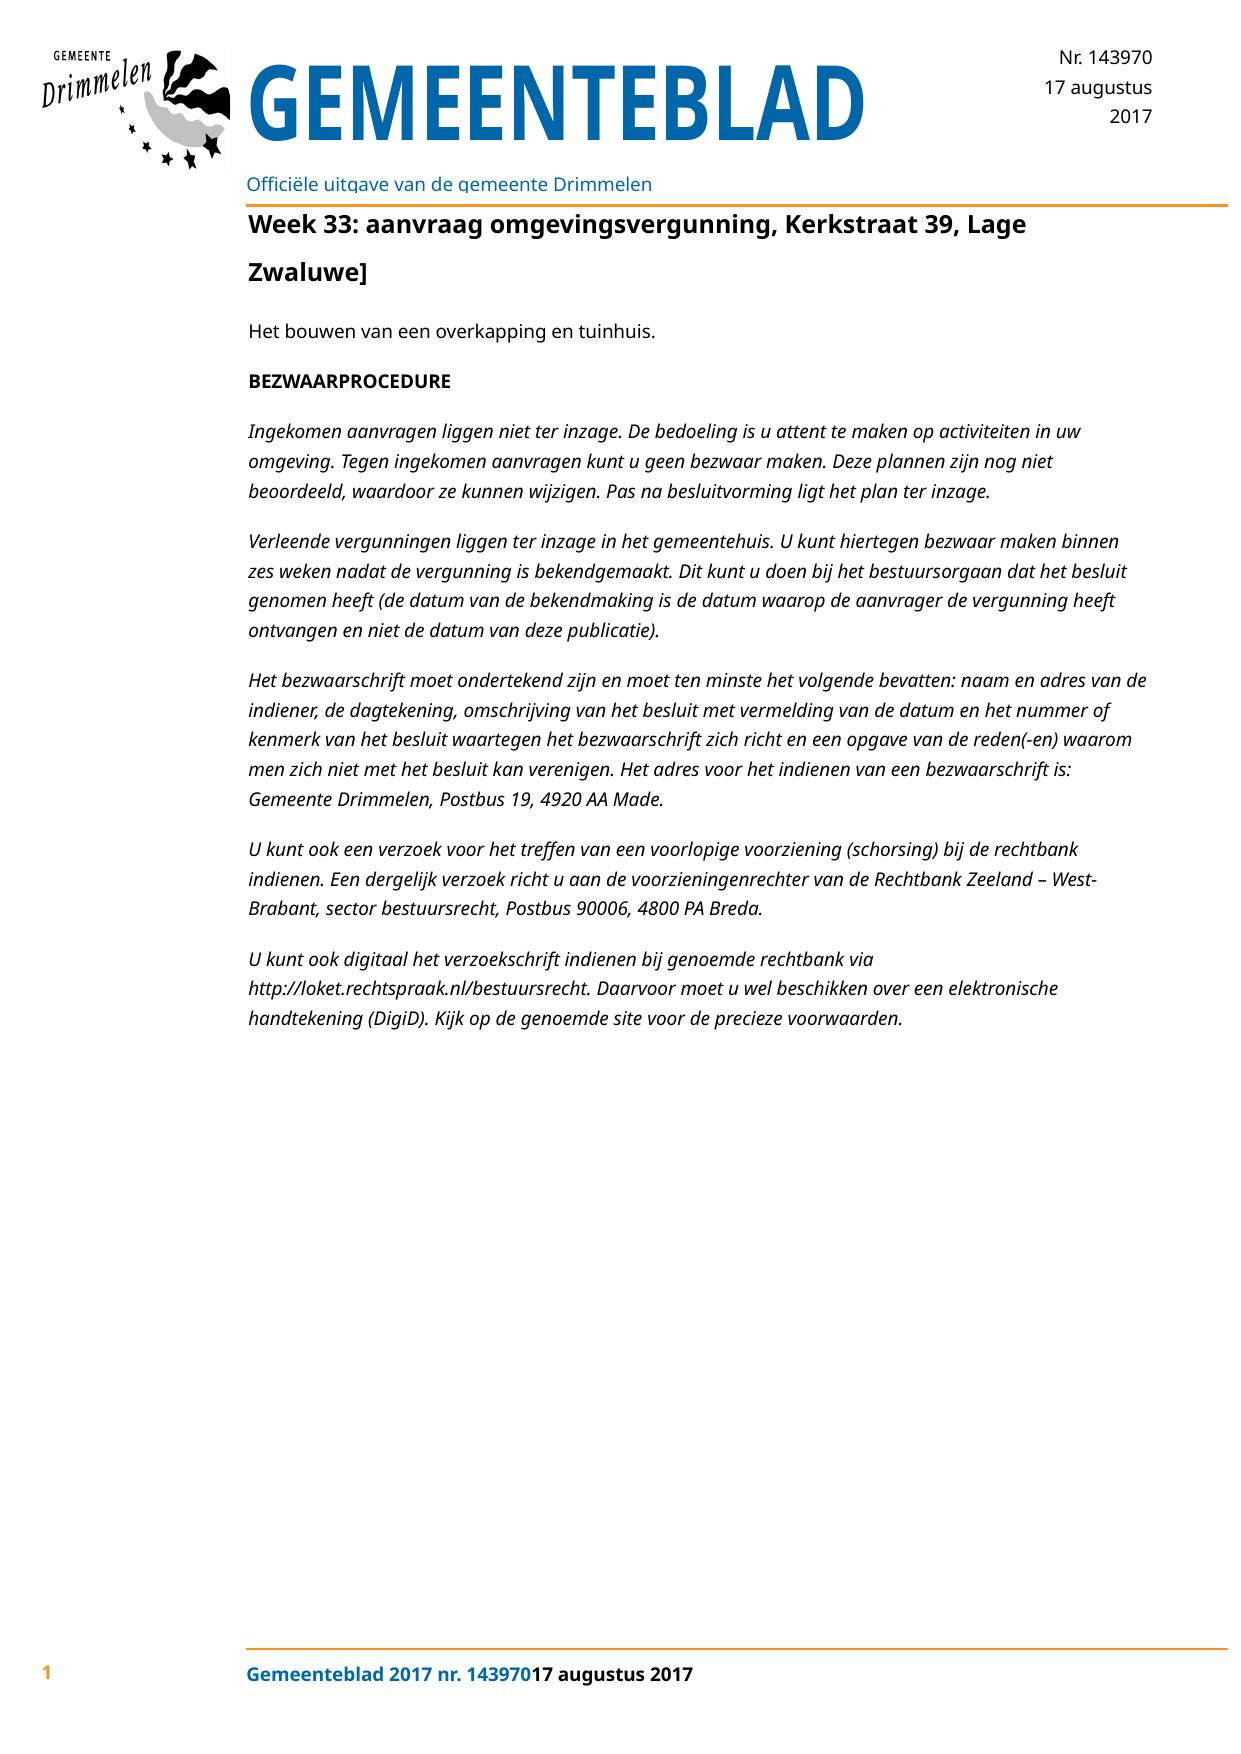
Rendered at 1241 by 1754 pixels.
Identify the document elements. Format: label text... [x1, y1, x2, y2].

picture [41, 47, 231, 172]
text Het bezwaarschrift moet ondertekend zijn en moet ten minste het volgende bevatten: naam en adres van de indiener, de dagtekening, omschrijving van het besluit met vermelding van de datum en het nummer of kenmerk van het besluit waartegen het bezwaarschrift zich richt en een opgave van de reden(-en) waarom men zich niet met het besluit kan verenigen. Het adres voor het indienen van een bezwaarschrift is: Gemeente Drimmelen, Postbus 19, 4920 AA Made. [248, 667, 1152, 812]
text Het bouwen van een overkapping en tuinhuis. [248, 318, 1152, 344]
text U kunt ook een verzoek voor het treffen van een voorlopige voorziening (schorsing) bij de rechtbank indienen. Een dergelijk verzoek richt u aan de voorzieningenrechter van de Rechtbank Zeeland – West-Brabant, sector bestuursrecht, Postbus 90006, 4800 PA Breda. [248, 836, 1152, 921]
text Ingekomen aanvragen liggen niet ter inzage. De bedoeling is u attent te maken op activiteiten in uw omgeving. Tegen ingekomen aanvragen kunt u geen bezwaar maken. Deze plannen zijn nog niet beoordeeld, waardoor ze kunnen wijzigen. Pas na besluitvorming ligt het plan ter inzage. [248, 419, 1152, 504]
text U kunt ook digitaal het verzoekschrift indienen bij genoemde rechtbank via http://loket.rechtspraak.nl/bestuursrecht. Daarvoor moet u wel beschikken over een elektronische handtekening (DigiD). Kijk op de genoemde site voor de precieze voorwaarden. [248, 946, 1152, 1031]
text BEZWAARPROCEDURE [248, 368, 1152, 394]
text Verleende vergunningen liggen ter inzage in het gemeentehuis. U kunt hiertegen bezwaar maken binnen zes weken nadat de vergunning is bekendgemaakt. Dit kunt u doen bij het bestuursorgaan dat het besluit genomen heeft (de datum van de bekendmaking is de datum waarop de aanvrager de vergunning heeft ontvangen en niet de datum van deze publicatie). [248, 528, 1152, 643]
text Week 33: aanvraag omgevingsvergunning, Kerkstraat 39, Lage Zwaluwe] [248, 207, 1152, 288]
